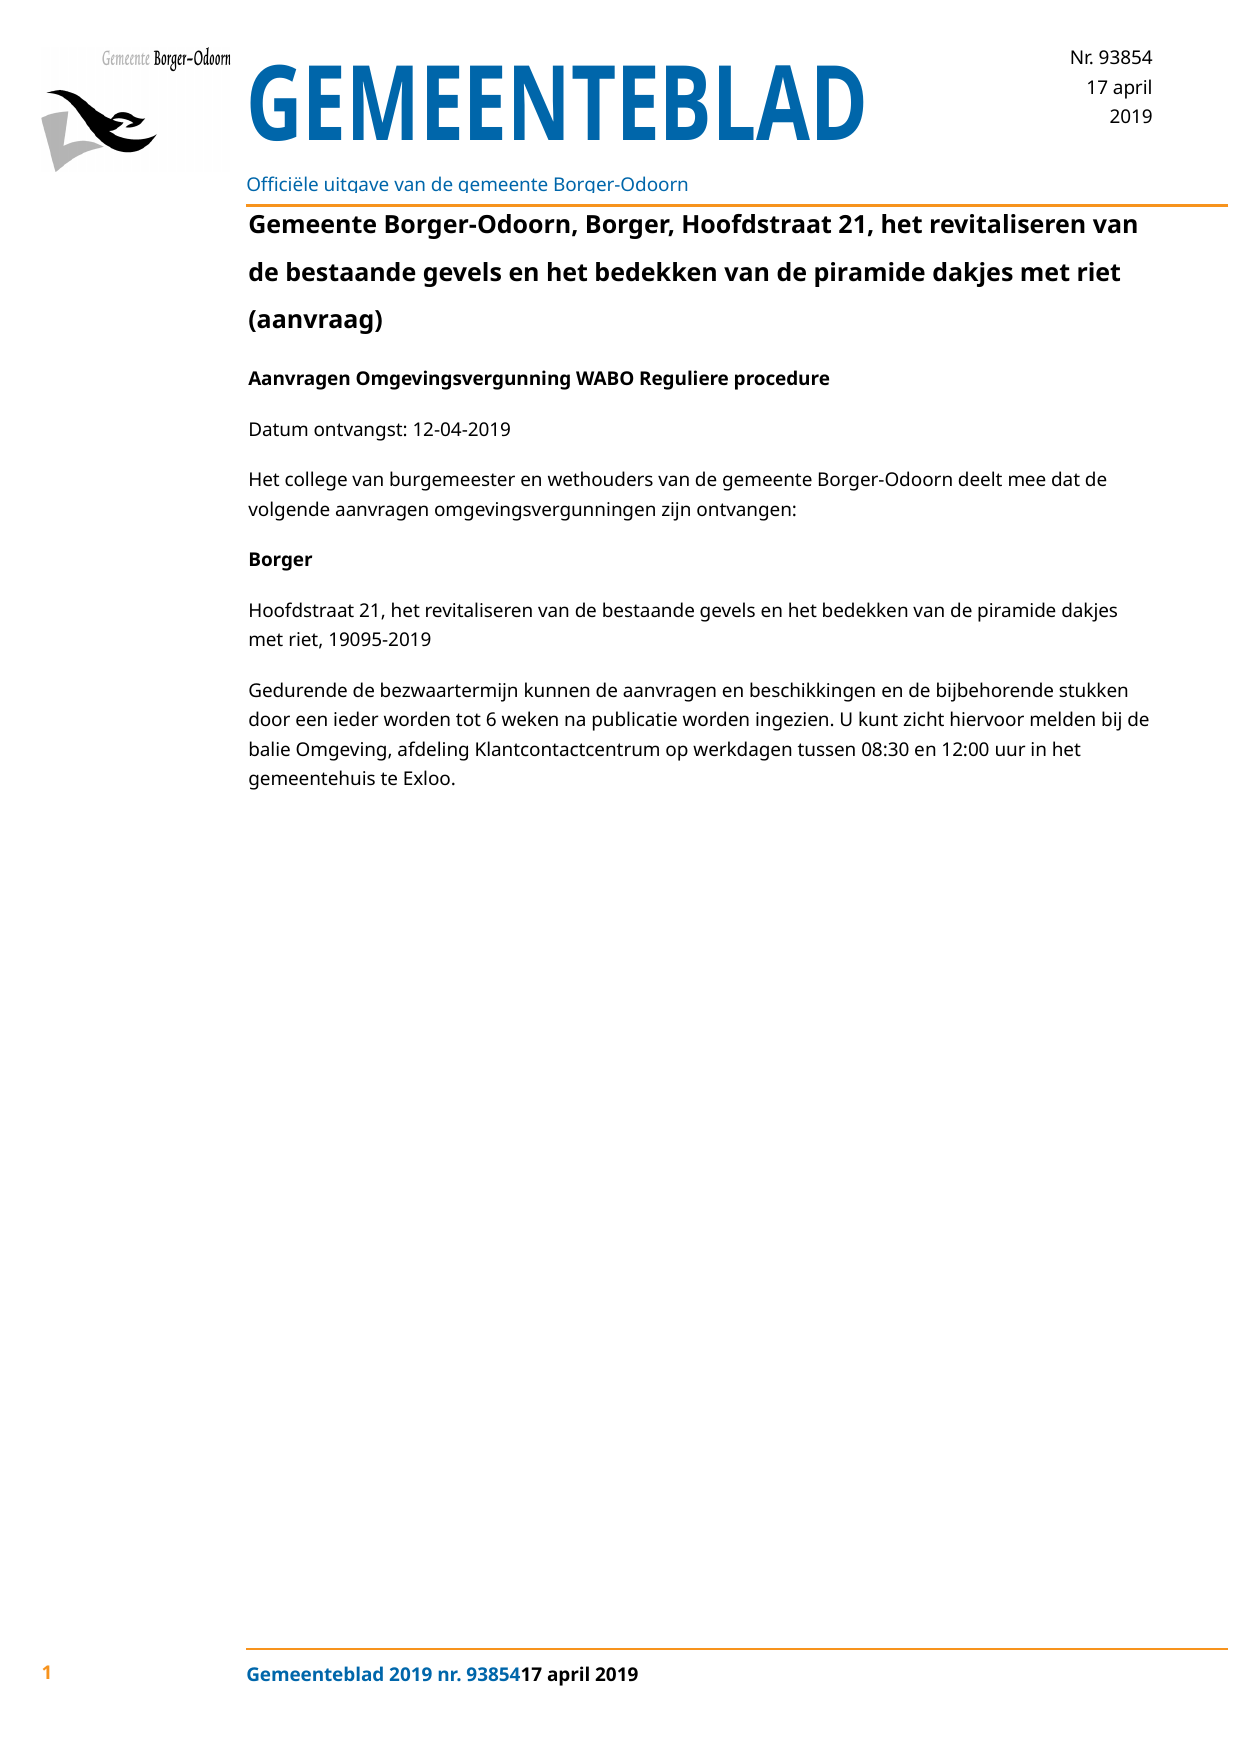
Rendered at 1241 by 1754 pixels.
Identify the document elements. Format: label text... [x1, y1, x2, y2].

text Aanvragen Omgevingsvergunning WABO Reguliere procedure [248, 366, 1152, 391]
text Hoofdstraat 21, het revitaliseren van de bestaande gevels en het bedekken van de piramide dakjes met riet, 19095-2019 [248, 597, 1152, 652]
picture [41, 47, 231, 172]
text Borger [248, 546, 1152, 572]
text Gemeente Borger-Odoorn, Borger, Hoofdstraat 21, het revitaliseren van de bestaande gevels en het bedekken van de piramide dakjes met riet (aanvraag) [248, 207, 1152, 336]
text Gedurende de bezwaartermijn kunnen de aanvragen en beschikkingen en de bijbehorende stukken door een ieder worden tot 6 weken na publicatie worden ingezien. U kunt zicht hiervoor melden bij de balie Omgeving, afdeling Klantcontactcentrum op werkdagen tussen 08:30 en 12:00 uur in het gemeentehuis te Exloo. [248, 677, 1152, 791]
text Datum ontvangst: 12-04-2019 [248, 416, 1152, 442]
text Het college van burgemeester en wethouders van de gemeente Borger-Odoorn deelt mee dat de volgende aanvragen omgevingsvergunningen zijn ontvangen: [248, 466, 1152, 522]
